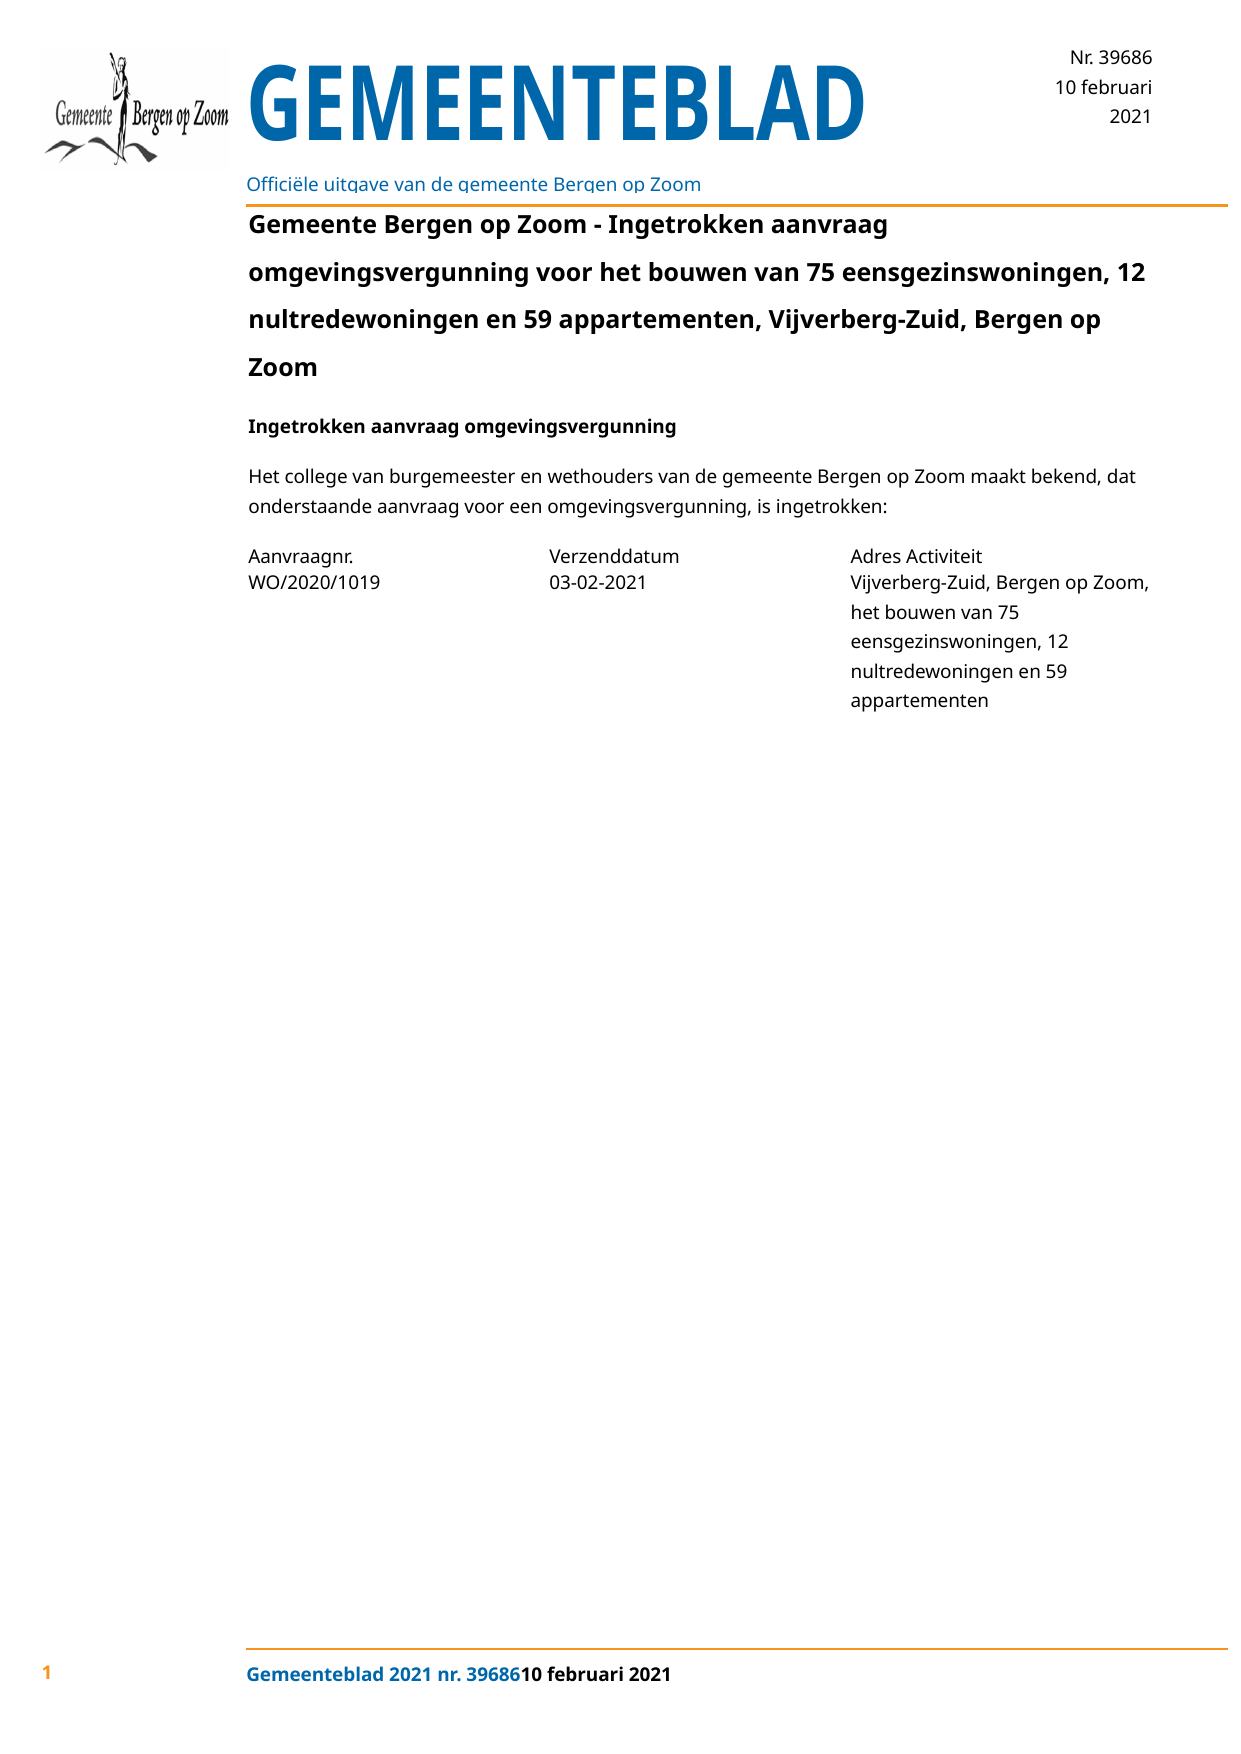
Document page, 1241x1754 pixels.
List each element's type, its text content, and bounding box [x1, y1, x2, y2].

table_header Aanvraagnr. [248, 544, 549, 569]
text Gemeente Bergen op Zoom - Ingetrokken aanvraag omgevingsvergunning voor het bouwen van 75 eensgezinswoningen, 12 nultredewoningen en 59 appartementen, Vijverberg-Zuid, Bergen op Zoom [248, 207, 1152, 384]
picture [41, 47, 231, 172]
text Ingetrokken aanvraag omgevingsvergunning [248, 413, 1152, 439]
table_cell 03-02-2021 [549, 569, 850, 713]
table_cell Vijverberg-Zuid, Bergen op Zoom, het bouwen van 75 eensgezinswoningen, 12 nultredewoningen en 59 appartementen [850, 569, 1152, 713]
table_header Adres Activiteit [850, 544, 1152, 569]
text Het college van burgemeester en wethouders van de gemeente Bergen op Zoom maakt bekend, dat onderstaande aanvraag voor een omgevingsvergunning, is ingetrokken: [248, 463, 1152, 519]
table_header Verzenddatum [549, 544, 850, 569]
table_cell WO/2020/1019 [248, 569, 549, 713]
